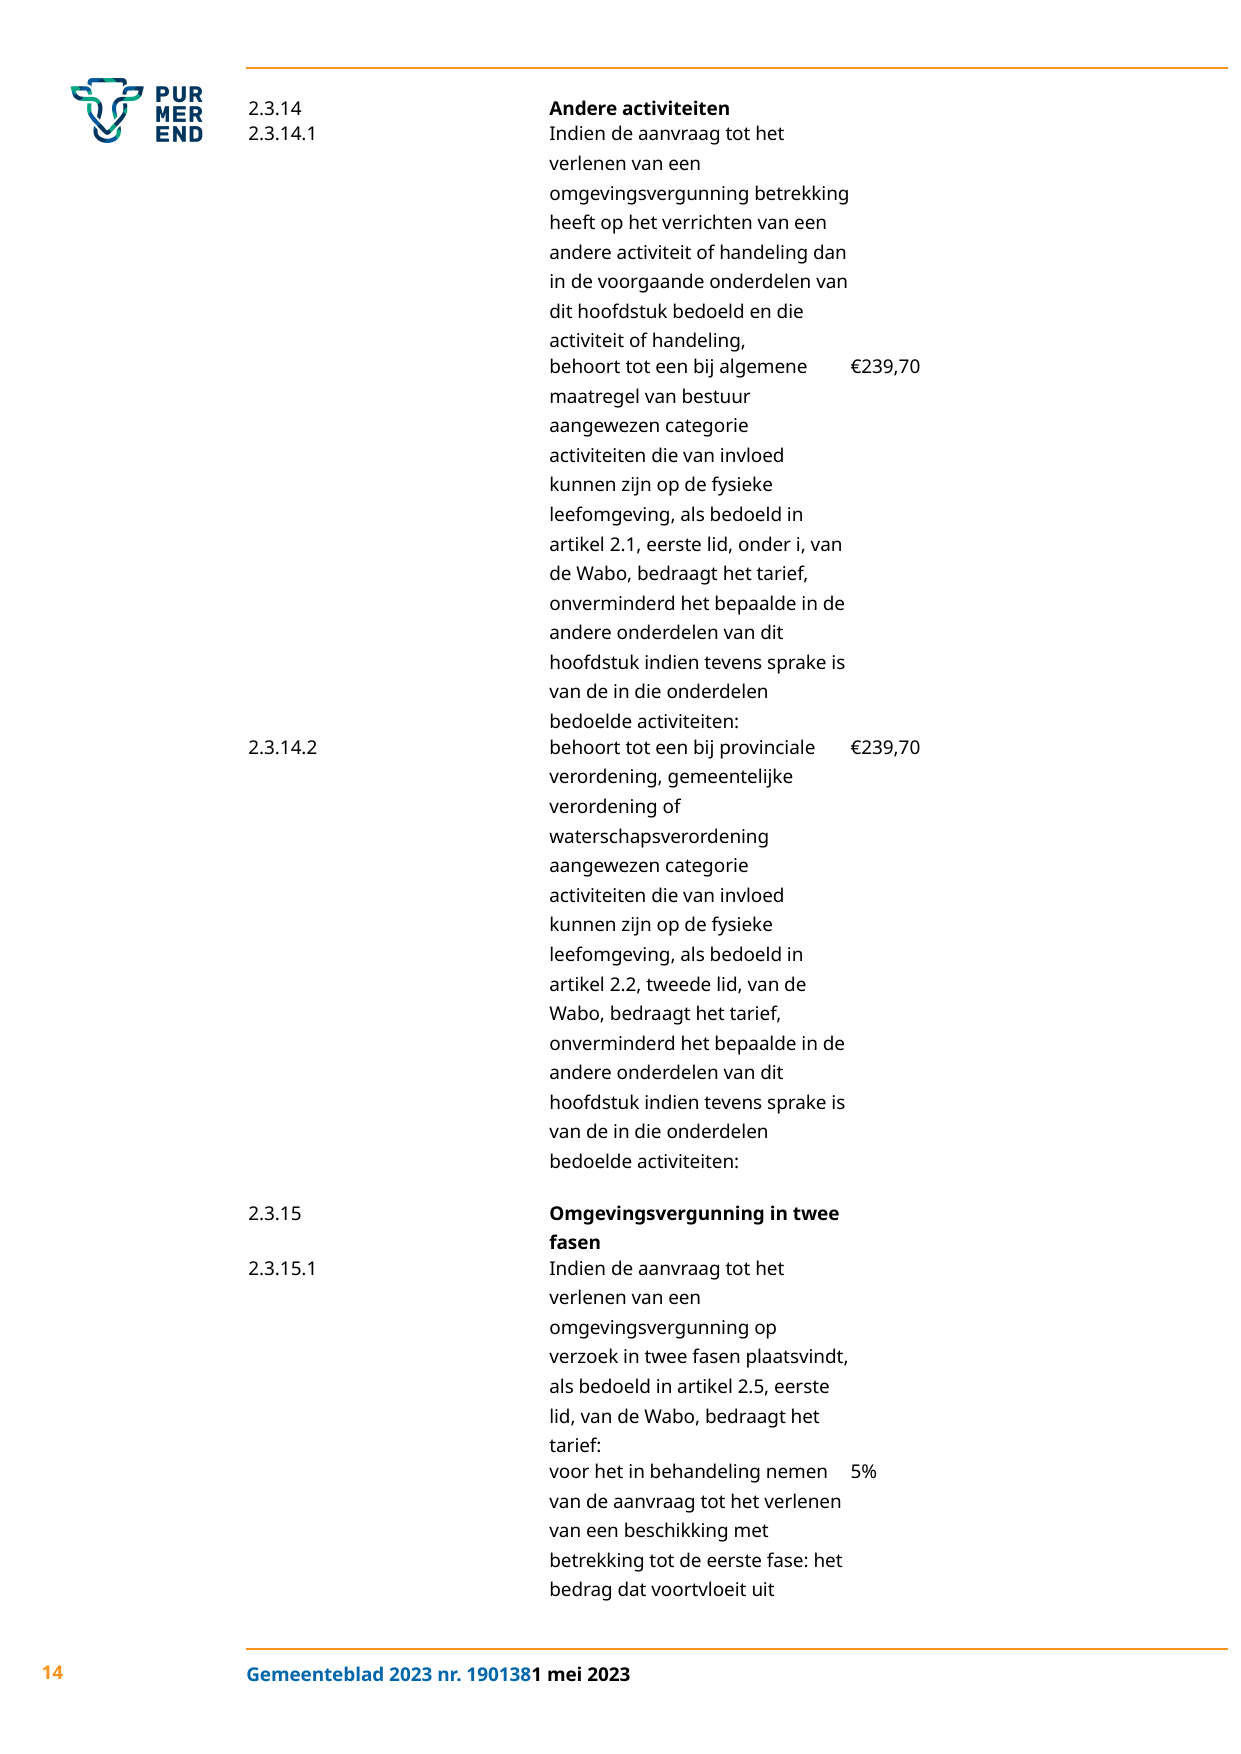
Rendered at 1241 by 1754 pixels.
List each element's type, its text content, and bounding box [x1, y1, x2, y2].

table_cell 2.3.14.2 [248, 734, 549, 1174]
table_cell [248, 1458, 549, 1602]
table_cell Indien de aanvraag tot het verlenen van een omgevingsvergunning betrekking heeft op het verrichten van een andere activiteit of handeling dan in de voorgaande onderdelen van dit hoofdstuk bedoeld en die activiteit of handeling, [549, 121, 850, 353]
table_cell [850, 95, 1152, 121]
table_cell [850, 1255, 1152, 1458]
table_cell Omgevingsvergunning in twee fasen [549, 1200, 850, 1255]
table_cell 5% [850, 1458, 1152, 1602]
table_cell [248, 1174, 549, 1200]
table_cell [549, 1174, 850, 1200]
table_cell behoort tot een bij algemene maatregel van bestuur aangewezen categorie activiteiten die van invloed kunnen zijn op de fysieke leefomgeving, als bedoeld in artikel 2.1, eerste lid, onder i, van de Wabo, bedraagt het tarief, onverminderd het bepaalde in de andere onderdelen van dit hoofdstuk indien tevens sprake is van de in die onderdelen bedoelde activiteiten: [549, 353, 850, 734]
table_cell [850, 121, 1152, 353]
table_cell 2.3.14 [248, 95, 549, 121]
table_cell €239,70 [850, 734, 1152, 1174]
table_cell 2.3.15.1 [248, 1255, 549, 1458]
table_cell 2.3.14.1 [248, 121, 549, 353]
table_cell [850, 1174, 1152, 1200]
table_cell [248, 353, 549, 734]
table_cell voor het in behandeling nemen van de aanvraag tot het verlenen van een beschikking met betrekking tot de eerste fase: het bedrag dat voortvloeit uit [549, 1458, 850, 1602]
table_cell behoort tot een bij provinciale verordening, gemeentelijke verordening of waterschapsverordening aangewezen categorie activiteiten die van invloed kunnen zijn op de fysieke leefomgeving, als bedoeld in artikel 2.2, tweede lid, van de Wabo, bedraagt het tarief, onverminderd het bepaalde in de andere onderdelen van dit hoofdstuk indien tevens sprake is van de in die onderdelen bedoelde activiteiten: [549, 734, 850, 1174]
table_cell Andere activiteiten [549, 95, 850, 121]
table_cell 2.3.15 [248, 1200, 549, 1255]
table_cell Indien de aanvraag tot het verlenen van een omgevingsvergunning op verzoek in twee fasen plaatsvindt, als bedoeld in artikel 2.5, eerste lid, van de Wabo, bedraagt het tarief: [549, 1255, 850, 1458]
picture [41, 47, 231, 172]
table_cell [850, 1200, 1152, 1255]
table_cell €239,70 [850, 353, 1152, 734]
